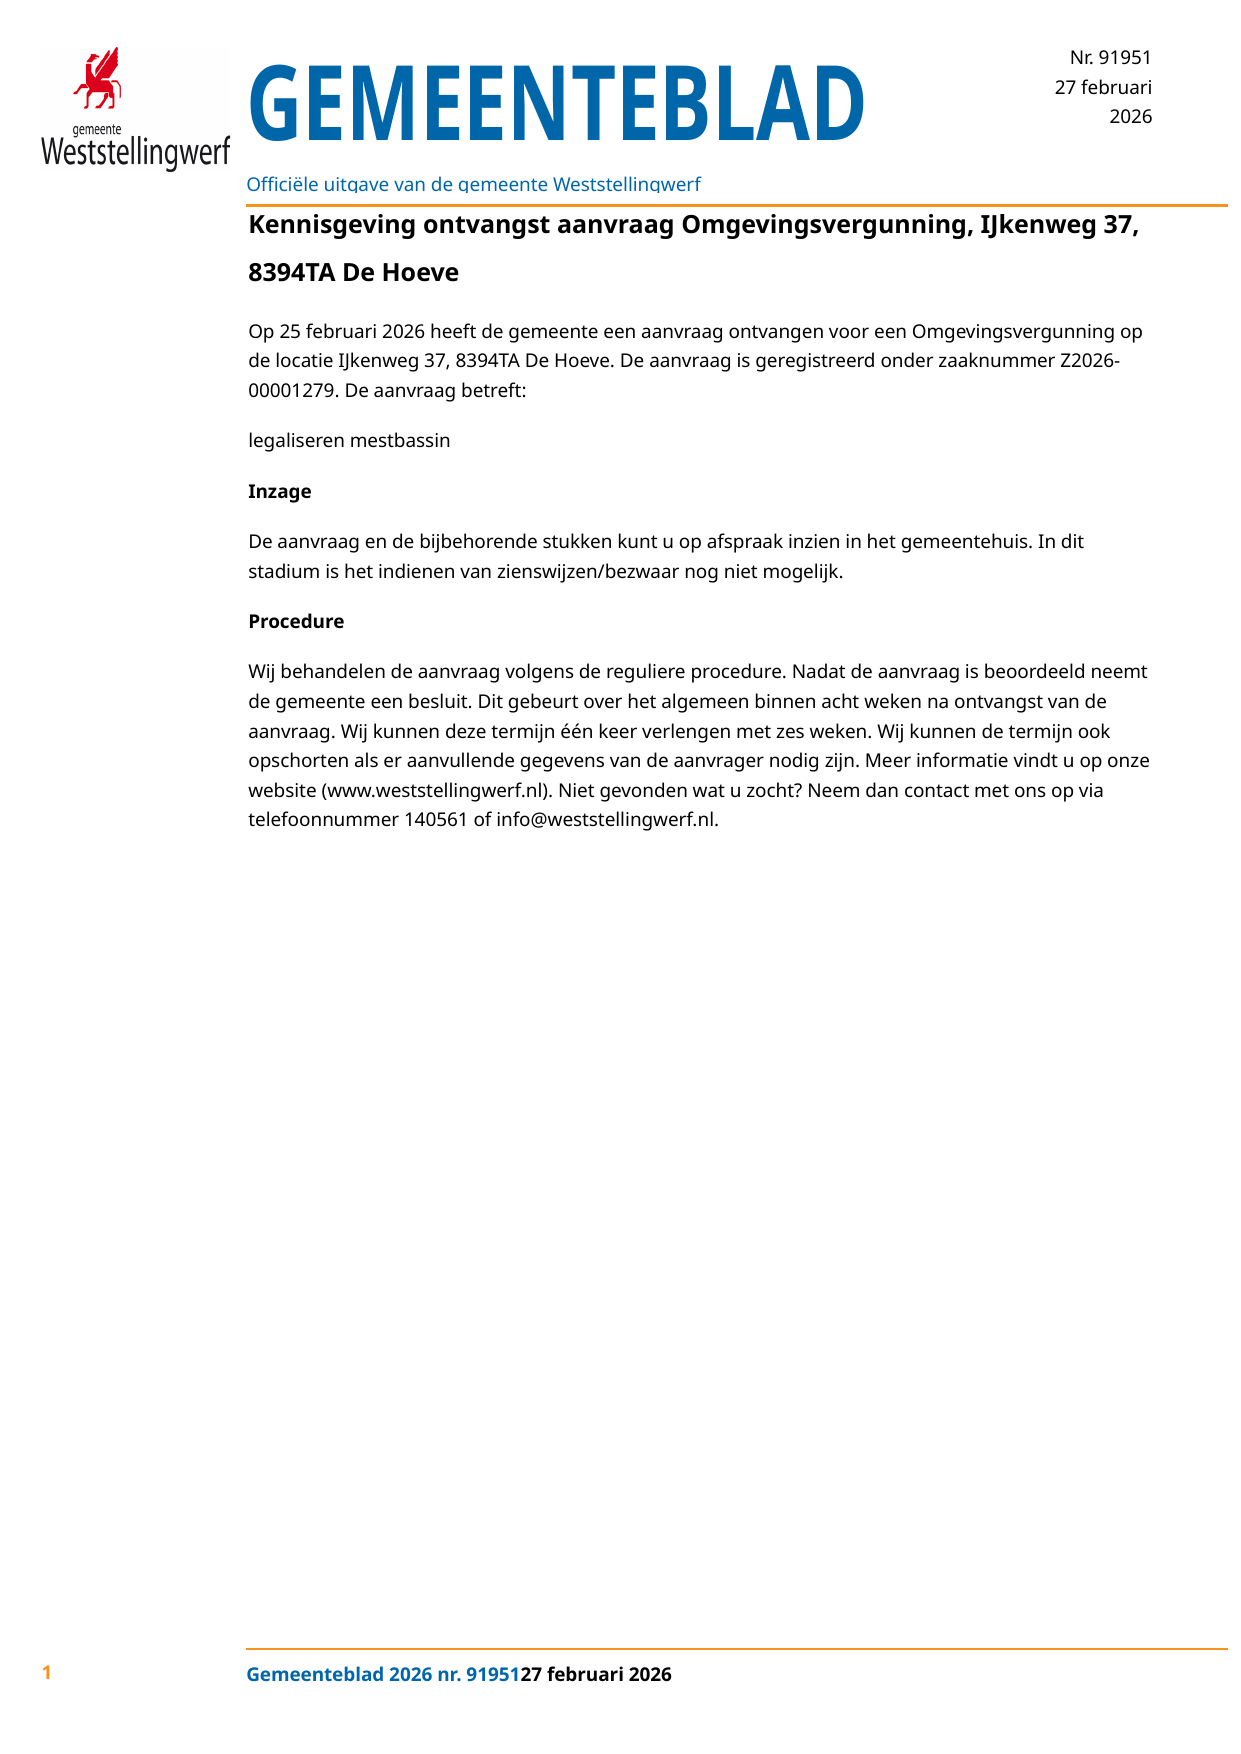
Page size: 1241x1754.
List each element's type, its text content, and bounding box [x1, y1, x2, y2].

text Op 25 februari 2026 heeft de gemeente een aanvraag ontvangen voor een Omgevingsvergunning op de locatie IJkenweg 37, 8394TA De Hoeve. De aanvraag is geregistreerd onder zaaknummer Z2026-00001279. De aanvraag betreft: [248, 318, 1152, 403]
text Inzage [248, 478, 1152, 504]
text De aanvraag en de bijbehorende stukken kunt u op afspraak inzien in het gemeentehuis. In dit stadium is het indienen van zienswijzen/bezwaar nog niet mogelijk. [248, 528, 1152, 584]
text Procedure [248, 608, 1152, 634]
text Kennisgeving ontvangst aanvraag Omgevingsvergunning, IJkenweg 37, 8394TA De Hoeve [248, 207, 1152, 288]
text Wij behandelen de aanvraag volgens de reguliere procedure. Nadat de aanvraag is beoordeeld neemt de gemeente een besluit. Dit gebeurt over het algemeen binnen acht weken na ontvangst van de aanvraag. Wij kunnen deze termijn één keer verlengen met zes weken. Wij kunnen de termijn ook opschorten als er aanvullende gegevens van de aanvrager nodig zijn. Meer informatie vindt u op onze website (www.weststellingwerf.nl). Niet gevonden wat u zocht? Neem dan contact met ons op via telefoonnummer 140561 of info@weststellingwerf.nl. [248, 659, 1152, 832]
picture [41, 47, 231, 172]
text legaliseren mestbassin [248, 427, 1152, 453]
